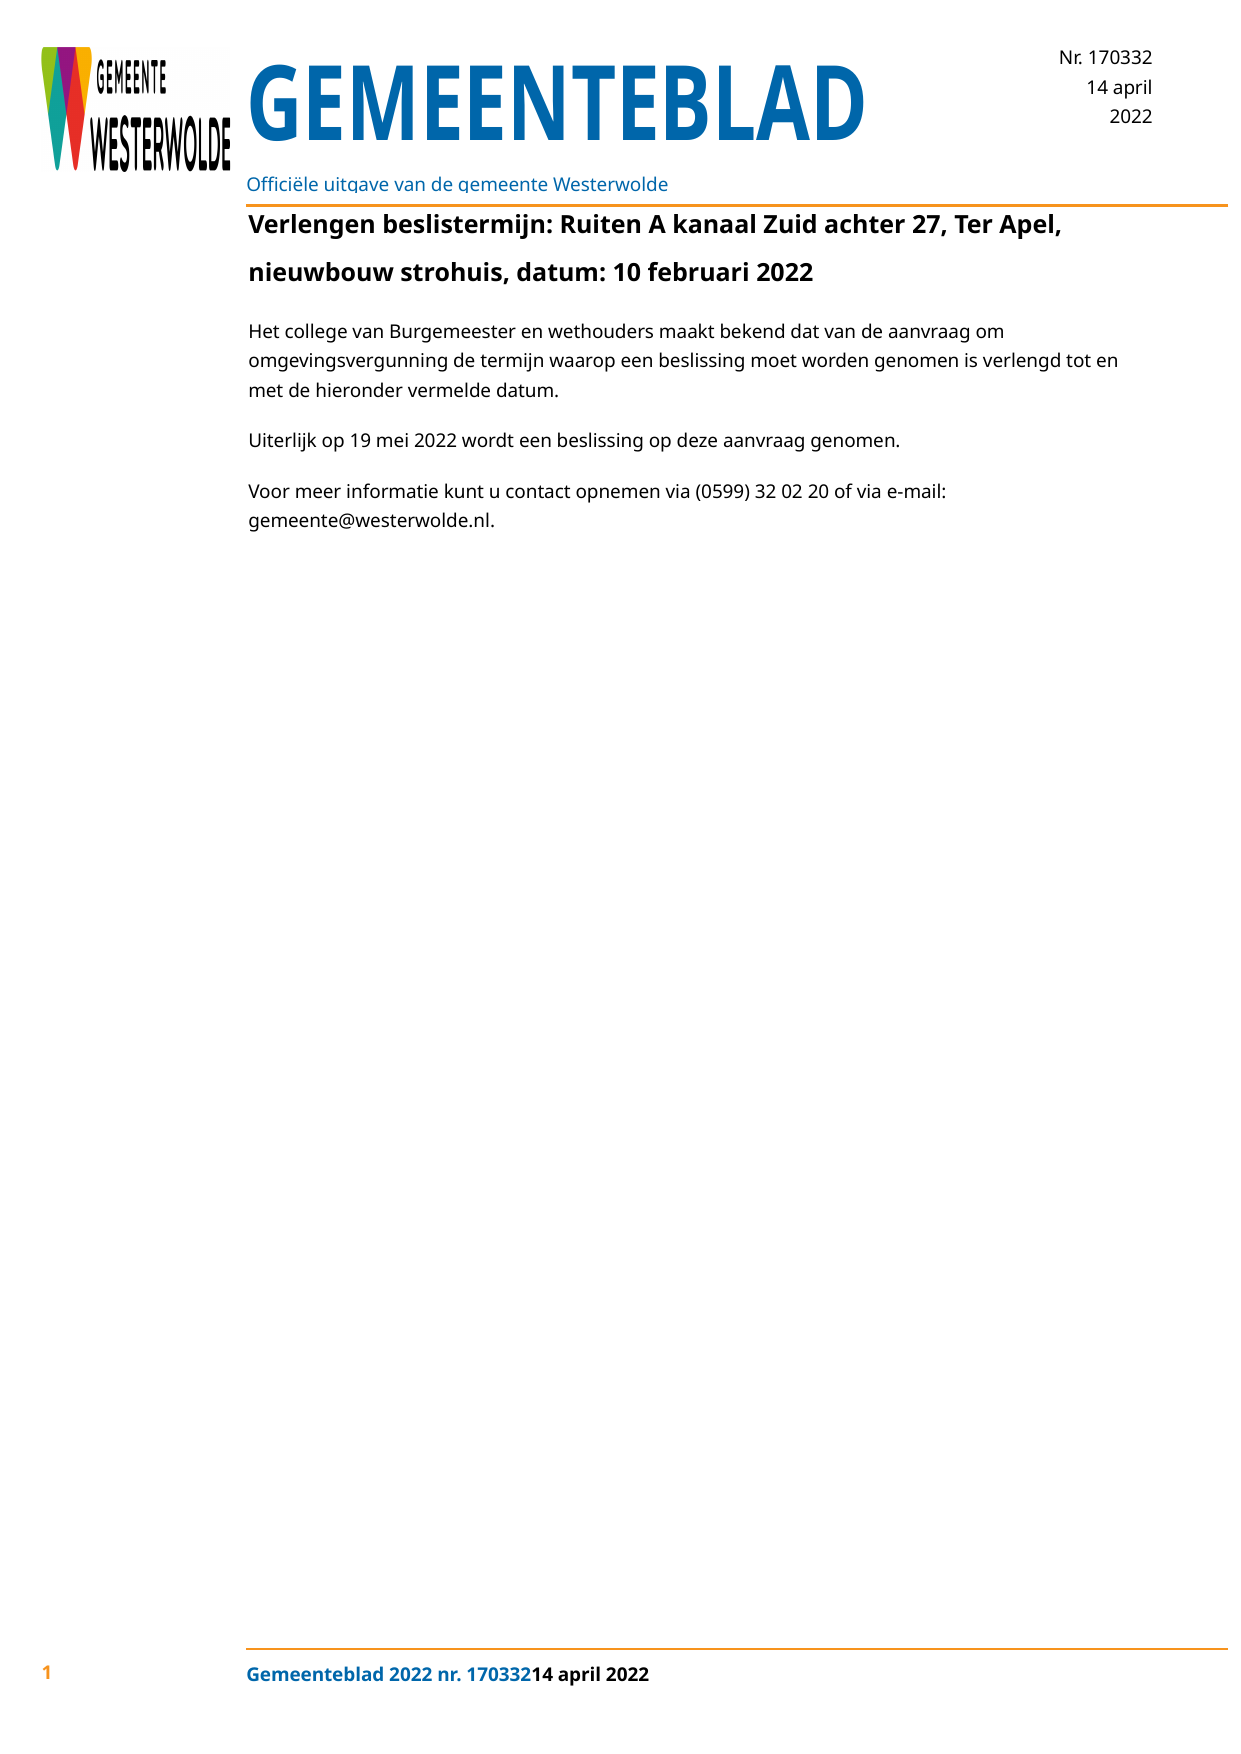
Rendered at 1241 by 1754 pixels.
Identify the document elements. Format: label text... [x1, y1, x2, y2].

text Het college van Burgemeester en wethouders maakt bekend dat van de aanvraag om omgevingsvergunning de termijn waarop een beslissing moet worden genomen is verlengd tot en met de hieronder vermelde datum. [248, 318, 1152, 403]
text Voor meer informatie kunt u contact opnemen via (0599) 32 02 20 of via e-mail: gemeente@westerwolde.nl. [248, 478, 1152, 533]
text Uiterlijk op 19 mei 2022 wordt een beslissing op deze aanvraag genomen. [248, 427, 1152, 453]
text Verlengen beslistermijn: Ruiten A kanaal Zuid achter 27, Ter Apel, nieuwbouw strohuis, datum: 10 februari 2022 [248, 207, 1152, 288]
picture [41, 47, 231, 172]
